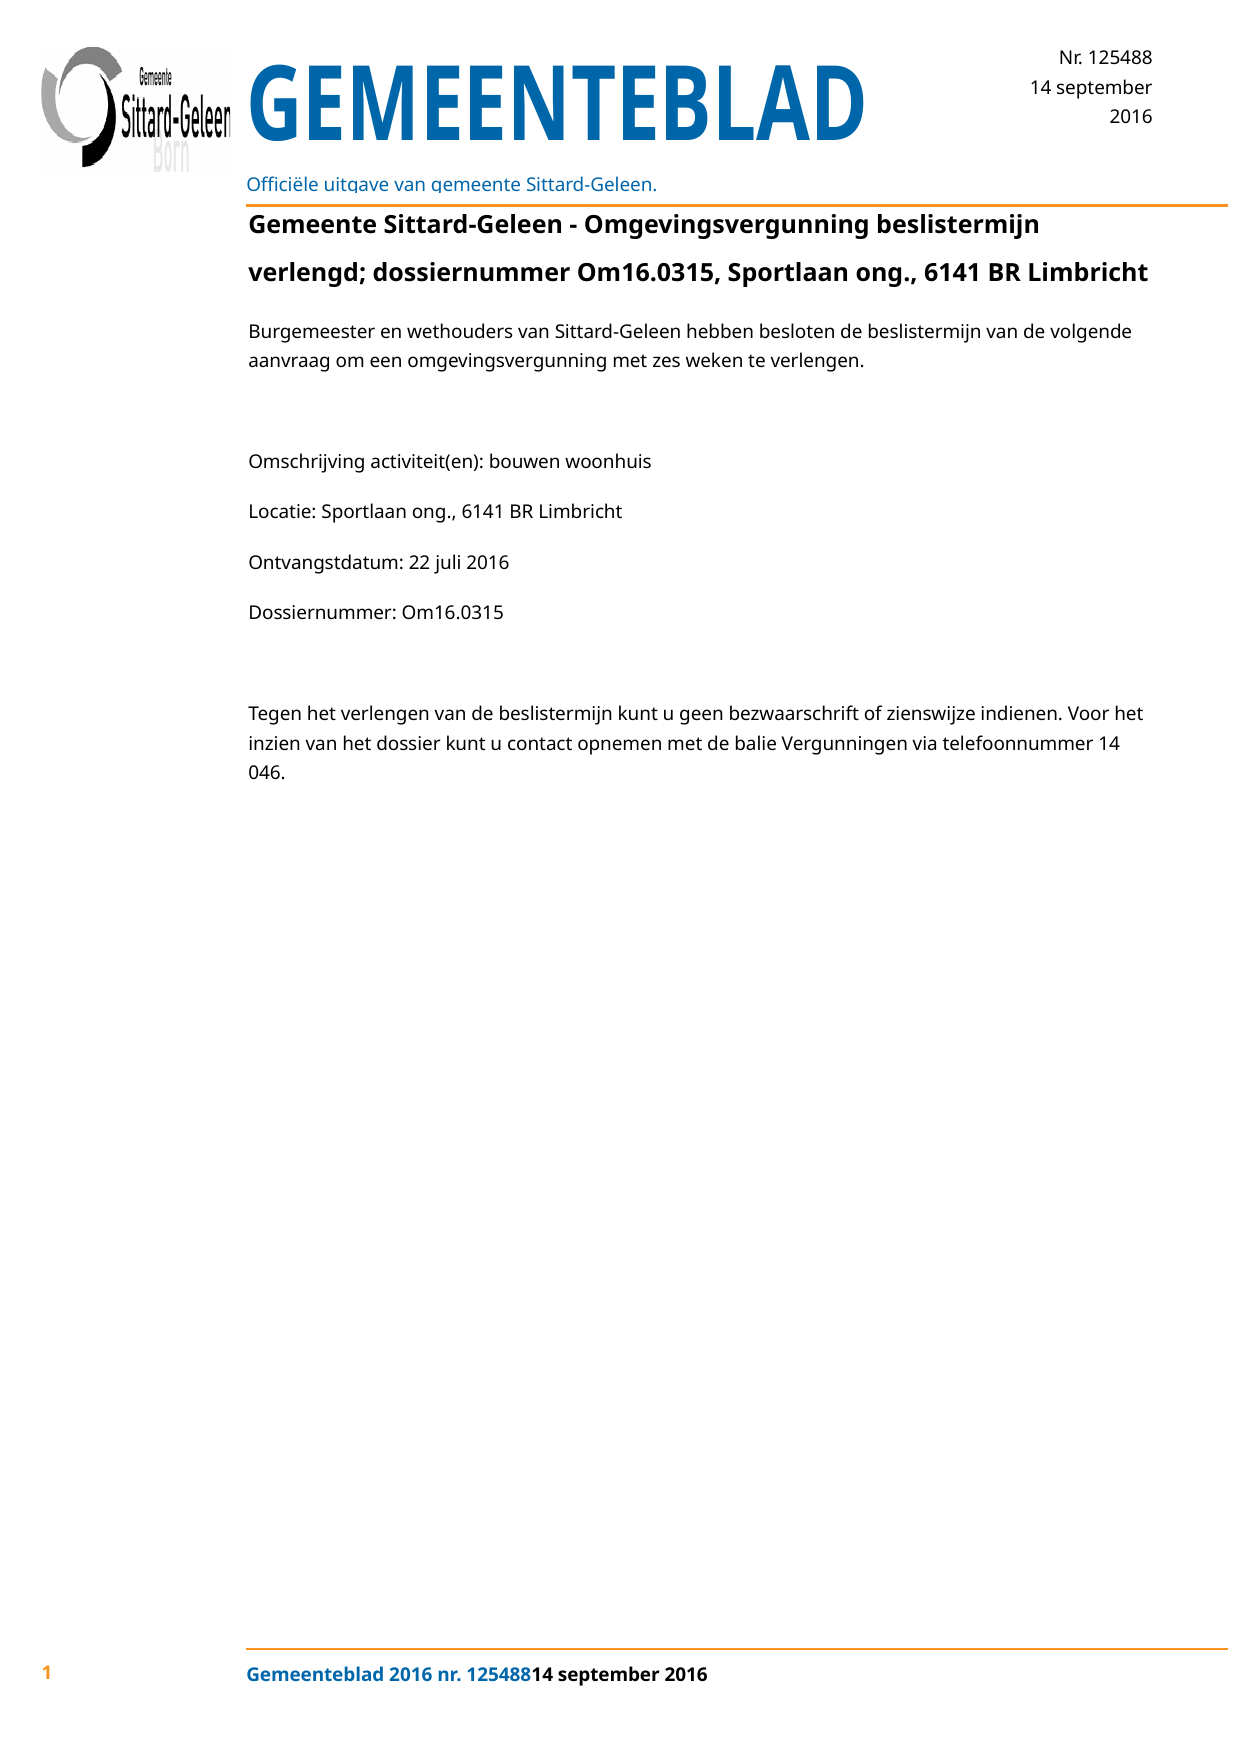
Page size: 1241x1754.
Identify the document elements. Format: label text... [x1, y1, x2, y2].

text Burgemeester en wethouders van Sittard-Geleen hebben besloten de beslistermijn van de volgende aanvraag om een omgevingsvergunning met zes weken te verlengen. [248, 318, 1152, 373]
text Ontvangstdatum: 22 juli 2016 [248, 549, 1152, 575]
picture [41, 47, 231, 172]
text Gemeente Sittard-Geleen - Omgevingsvergunning beslistermijn verlengd; dossiernummer Om16.0315, Sportlaan ong., 6141 BR Limbricht [248, 207, 1152, 288]
text Locatie: Sportlaan ong., 6141 BR Limbricht [248, 499, 1152, 524]
text Omschrijving activiteit(en): bouwen woonhuis [248, 448, 1152, 474]
text Tegen het verlengen van de beslistermijn kunt u geen bezwaarschrift of zienswijze indienen. Voor het inzien van het dossier kunt u contact opnemen met de balie Vergunningen via telefoonnummer 14 046. [248, 700, 1152, 785]
text Dossiernummer: Om16.0315 [248, 599, 1152, 625]
